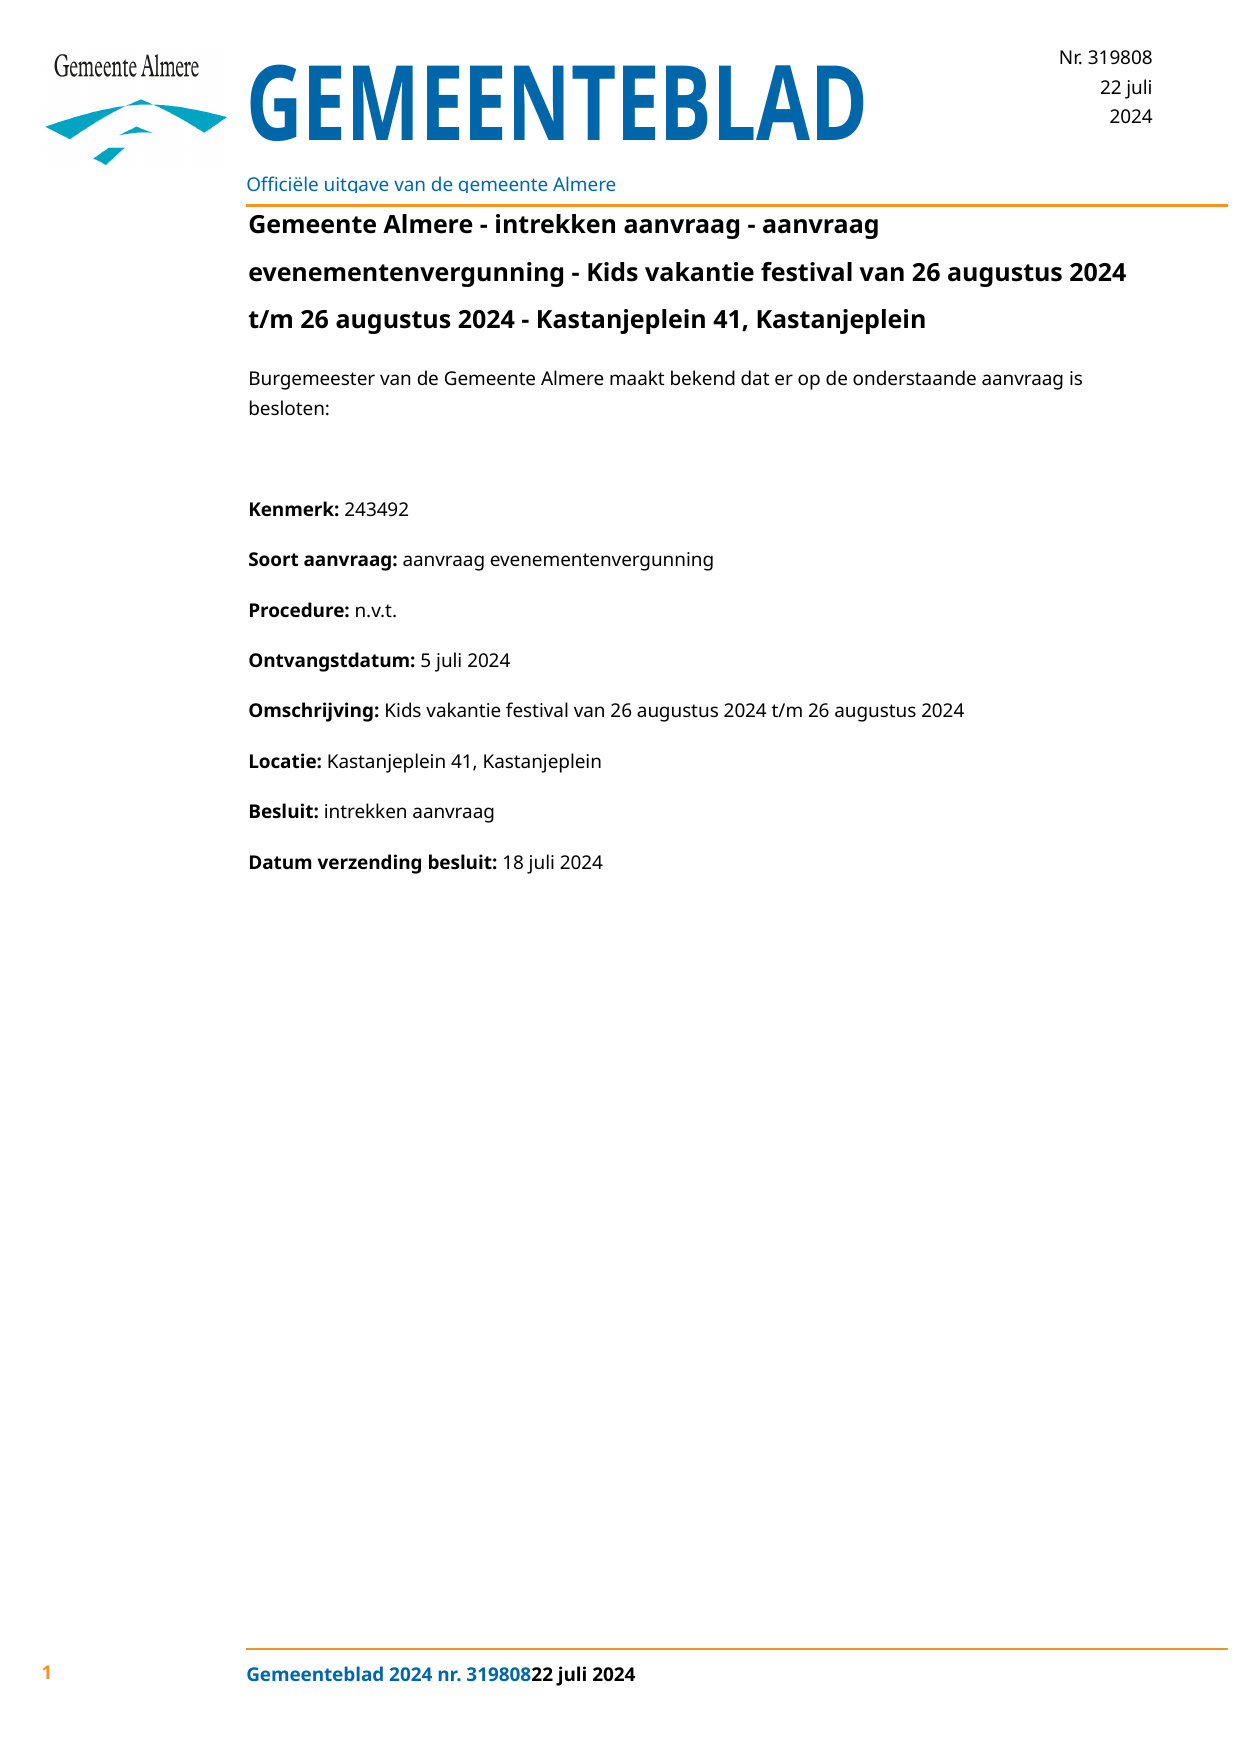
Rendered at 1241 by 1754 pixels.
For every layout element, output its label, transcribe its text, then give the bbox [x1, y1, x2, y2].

text Kenmerk: 243492 [248, 496, 1152, 522]
text Procedure: n.v.t. [248, 597, 1152, 622]
text Besluit: intrekken aanvraag [248, 798, 1152, 824]
text Burgemeester van de Gemeente Almere maakt bekend dat er op de onderstaande aanvraag is besloten: [248, 366, 1152, 421]
picture [41, 47, 231, 172]
text Omschrijving: Kids vakantie festival van 26 augustus 2024 t/m 26 augustus 2024 [248, 698, 1152, 723]
text Ontvangstdatum: 5 juli 2024 [248, 647, 1152, 673]
text Locatie: Kastanjeplein 41, Kastanjeplein [248, 748, 1152, 774]
text Gemeente Almere - intrekken aanvraag - aanvraag evenementenvergunning - Kids vakantie festival van 26 augustus 2024 t/m 26 augustus 2024 - Kastanjeplein 41, Kastanjeplein [248, 207, 1152, 336]
text Soort aanvraag: aanvraag evenementenvergunning [248, 546, 1152, 572]
text Datum verzending besluit: 18 juli 2024 [248, 849, 1152, 874]
